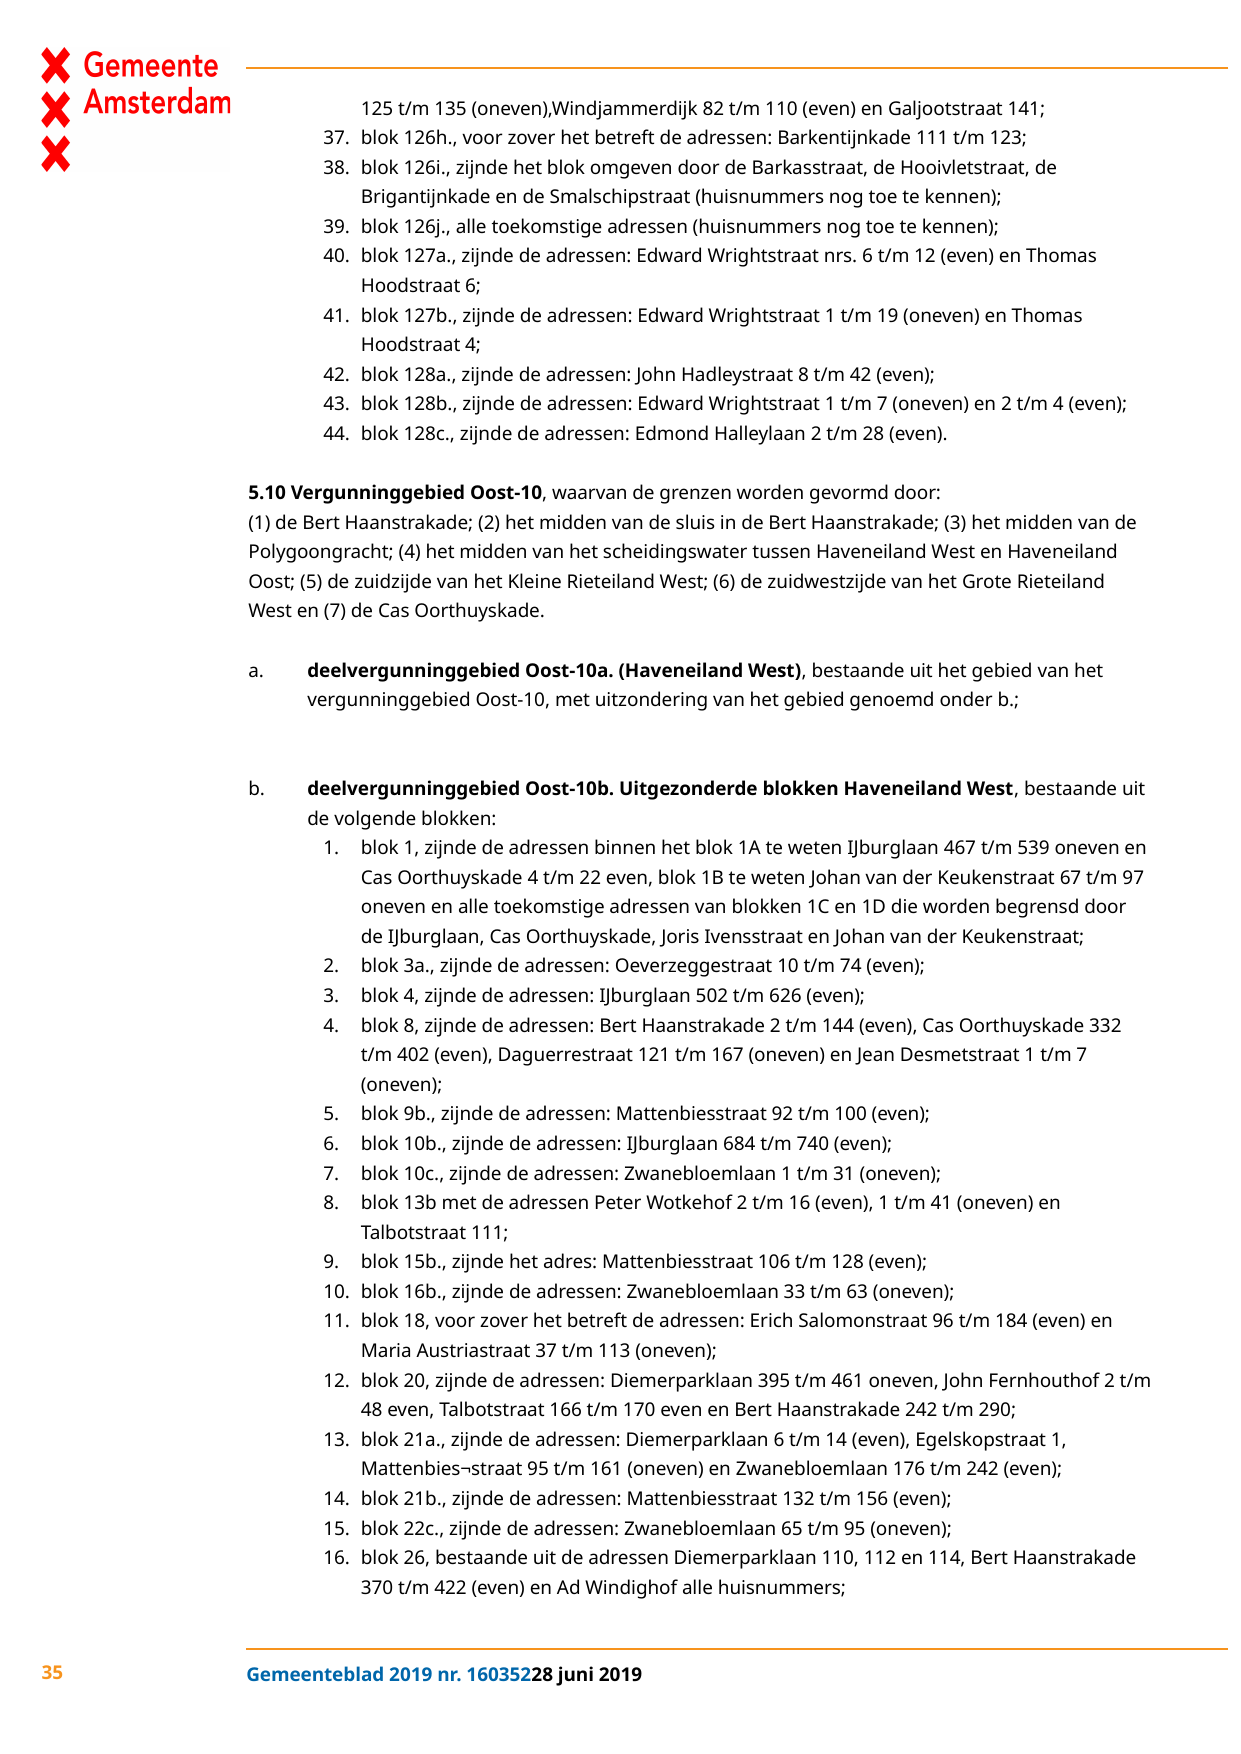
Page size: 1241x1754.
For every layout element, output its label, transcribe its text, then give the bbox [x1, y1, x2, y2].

list blok 8, zijnde de adressen: Bert Haanstrakade 2 t/m 144 (even), Cas Oorthuyskade 332 t/m 402 (even), Daguerrestraat 121 t/m 167 (oneven) en Jean Desmetstraat 1 t/m 7 (oneven); [323, 1012, 1152, 1097]
list blok 4, zijnde de adressen: IJburglaan 502 t/m 626 (even); [323, 982, 1152, 1008]
list blok 10b., zijnde de adressen: IJburglaan 684 t/m 740 (even); [323, 1130, 1152, 1156]
list blok 13b met de adressen Peter Wotkehof 2 t/m 16 (even), 1 t/m 41 (oneven) en Talbotstraat 111; [323, 1189, 1152, 1245]
list blok 3a., zijnde de adressen: Oeverzeggestraat 10 t/m 74 (even); [323, 953, 1152, 978]
list blok 126i., zijnde het blok omgeven door de Barkasstraat, de Hooivletstraat, de Brigantijnkade en de Smalschipstraat (huisnummers nog toe te kennen); [323, 154, 1152, 209]
list blok 22c., zijnde de adressen: Zwanebloemlaan 65 t/m 95 (oneven); [323, 1515, 1152, 1541]
list blok 18, voor zover het betreft de adressen: Erich Salomonstraat 96 t/m 184 (even) en Maria Austriastraat 37 t/m 113 (oneven); [323, 1308, 1152, 1363]
list blok 128a., zijnde de adressen: John Hadleystraat 8 t/m 42 (even); [323, 361, 1152, 387]
list blok 16b., zijnde de adressen: Zwanebloemlaan 33 t/m 63 (oneven); [323, 1278, 1152, 1304]
list blok 26, bestaande uit de adressen Diemerparklaan 110, 112 en 114, Bert Haanstrakade 370 t/m 422 (even) en Ad Windighof alle huisnummers; [323, 1544, 1152, 1600]
list blok 128b., zijnde de adressen: Edward Wrightstraat 1 t/m 7 (oneven) en 2 t/m 4 (even); [323, 391, 1152, 416]
list deelvergunninggebied Oost-10b. Uitgezonderde blokken Haveneiland West, bestaande uit de volgende blokken: [248, 775, 1152, 831]
list 125 t/m 135 (oneven),Windjammerdijk 82 t/m 110 (even) en Galjootstraat 141; [323, 95, 1152, 121]
list blok 126h., voor zover het betreft de adressen: Barkentijnkade 111 t/m 123; [323, 124, 1152, 150]
list blok 20, zijnde de adressen: Diemerparklaan 395 t/m 461 oneven, John Fernhouthof 2 t/m 48 even, Talbotstraat 166 t/m 170 even en Bert Haanstrakade 242 t/m 290; [323, 1367, 1152, 1422]
picture [41, 47, 231, 172]
text (1) de Bert Haanstrakade; (2) het midden van de sluis in de Bert Haanstrakade; (3) het midden van de Polygoongracht; (4) het midden van het scheidingswater tussen Haveneiland West en Haveneiland Oost; (5) de zuidzijde van het Kleine Rieteiland West; (6) de zuidwestzijde van het Grote Rieteiland West en (7) de Cas Oorthuyskade. [248, 509, 1152, 623]
list deelvergunninggebied Oost-10a. (Haveneiland West), bestaande uit het gebied van het vergunninggebied Oost-10, met uitzondering van het gebied genoemd onder b.; [248, 657, 1152, 712]
list blok 21a., zijnde de adressen: Diemerparklaan 6 t/m 14 (even), Egelskopstraat 1, Mattenbies¬straat 95 t/m 161 (oneven) en Zwanebloemlaan 176 t/m 242 (even); [323, 1426, 1152, 1481]
text 5.10 Vergunninggebied Oost-10, waarvan de grenzen worden gevormd door: [248, 479, 1152, 505]
list blok 10c., zijnde de adressen: Zwanebloemlaan 1 t/m 31 (oneven); [323, 1160, 1152, 1186]
list blok 127a., zijnde de adressen: Edward Wrightstraat nrs. 6 t/m 12 (even) en Thomas Hoodstraat 6; [323, 243, 1152, 298]
list blok 21b., zijnde de adressen: Mattenbiesstraat 132 t/m 156 (even); [323, 1485, 1152, 1511]
list blok 127b., zijnde de adressen: Edward Wrightstraat 1 t/m 19 (oneven) en Thomas Hoodstraat 4; [323, 302, 1152, 357]
list blok 1, zijnde de adressen binnen het blok 1A te weten IJburglaan 467 t/m 539 oneven en Cas Oorthuyskade 4 t/m 22 even, blok 1B te weten Johan van der Keukenstraat 67 t/m 97 oneven en alle toekomstige adressen van blokken 1C en 1D die worden begrensd door de IJburglaan, Cas Oorthuyskade, Joris Ivensstraat en Johan van der Keukenstraat; [323, 834, 1152, 949]
list blok 9b., zijnde de adressen: Mattenbiesstraat 92 t/m 100 (even); [323, 1101, 1152, 1126]
list blok 15b., zijnde het adres: Mattenbiesstraat 106 t/m 128 (even); [323, 1248, 1152, 1274]
list blok 128c., zijnde de adressen: Edmond Halleylaan 2 t/m 28 (even). [323, 420, 1152, 446]
list blok 126j., alle toekomstige adressen (huisnummers nog toe te kennen); [323, 213, 1152, 239]
